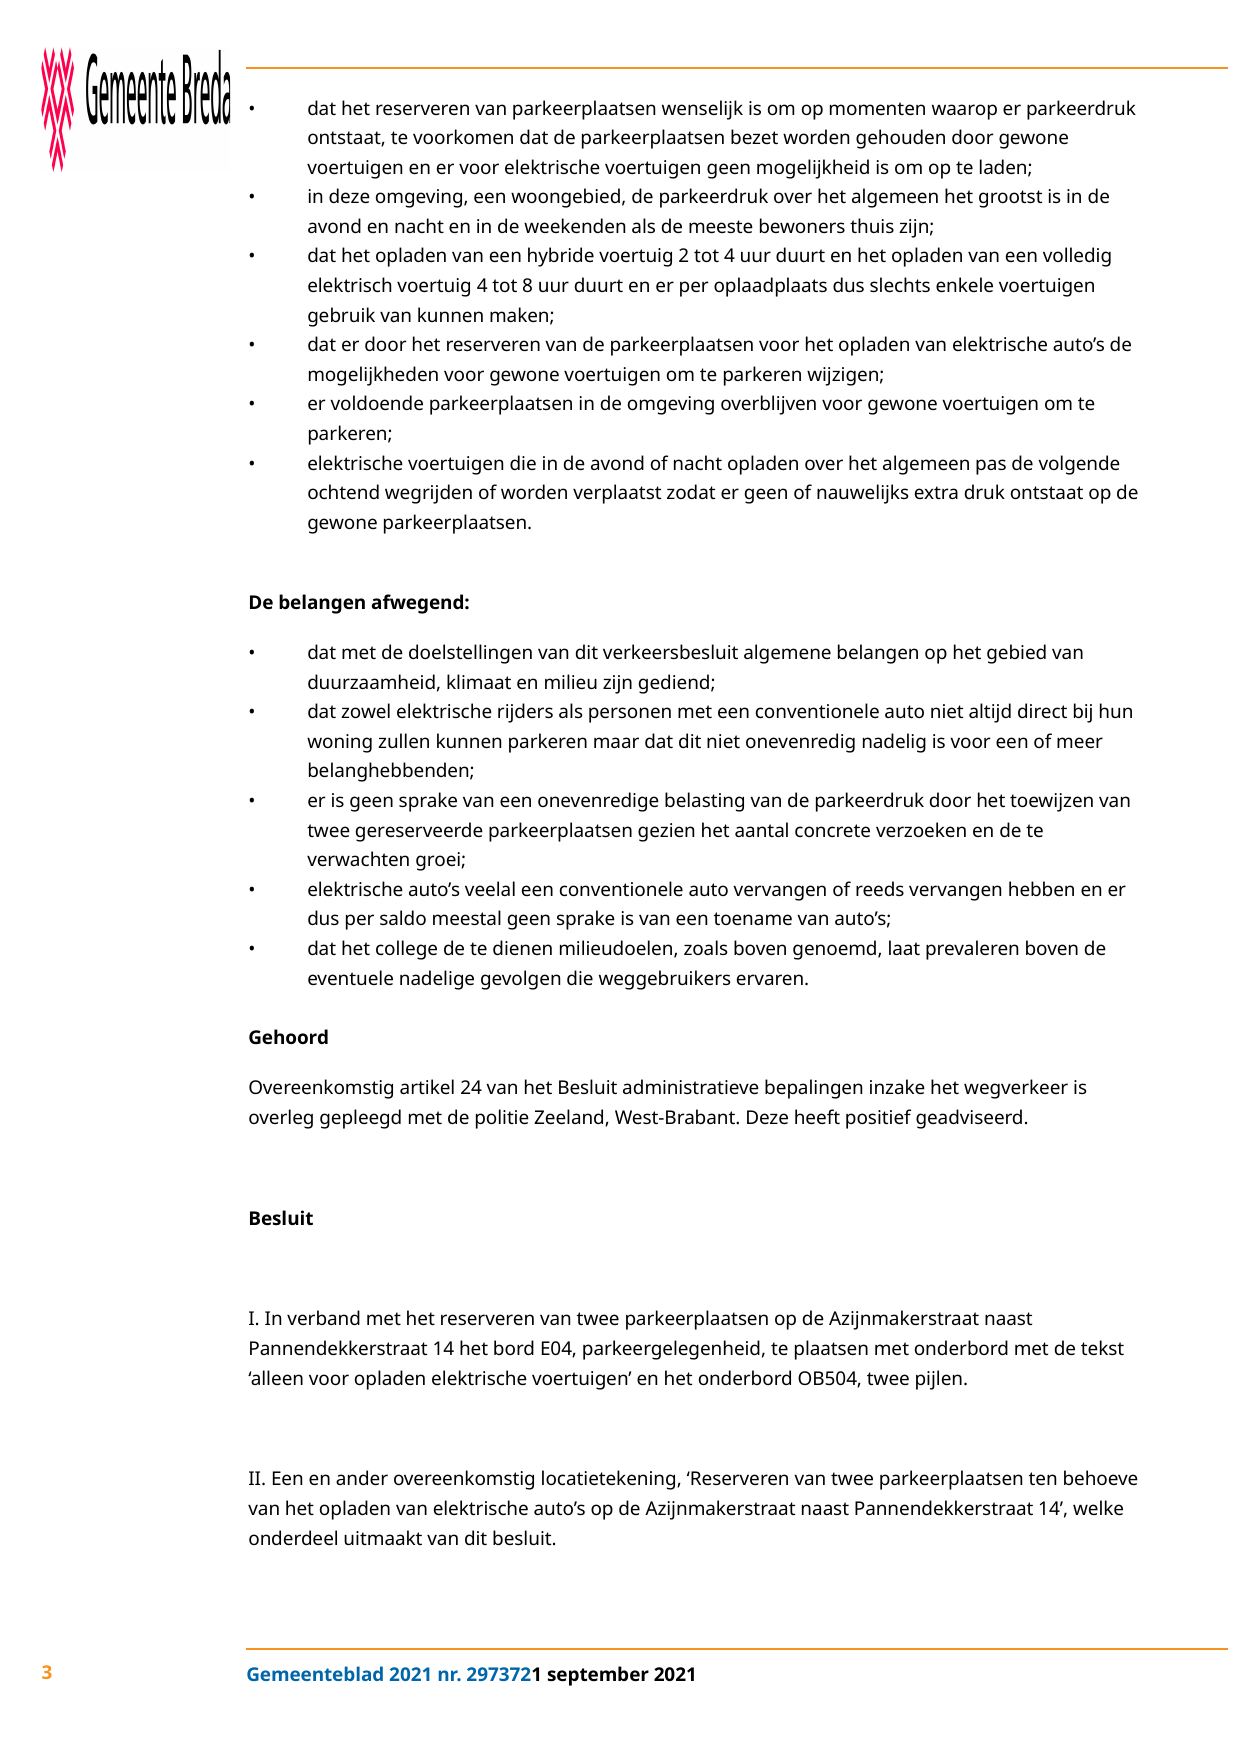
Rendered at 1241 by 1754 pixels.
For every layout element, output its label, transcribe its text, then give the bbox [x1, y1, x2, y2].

text Besluit [248, 1205, 1152, 1231]
list dat het reserveren van parkeerplaatsen wenselijk is om op momenten waarop er parkeerdruk ontstaat, te voorkomen dat de parkeerplaatsen bezet worden gehouden door gewone voertuigen en er voor elektrische voertuigen geen mogelijkheid is om op te laden; [248, 95, 1152, 180]
list dat er door het reserveren van de parkeerplaatsen voor het opladen van elektrische auto’s de mogelijkheden voor gewone voertuigen om te parkeren wijzigen; [248, 331, 1152, 387]
list er is geen sprake van een onevenredige belasting van de parkeerdruk door het toewijzen van twee gereserveerde parkeerplaatsen gezien het aantal concrete verzoeken en de te verwachten groei; [248, 787, 1152, 872]
list dat zowel elektrische rijders als personen met een conventionele auto niet altijd direct bij hun woning zullen kunnen parkeren maar dat dit niet onevenredig nadelig is voor een of meer belanghebbenden; [248, 698, 1152, 783]
text De belangen afwegend: [248, 589, 1152, 615]
text Gehoord [248, 1024, 1152, 1050]
text II. Een en ander overeenkomstig locatietekening, ‘Reserveren van twee parkeerplaatsen ten behoeve van het opladen van elektrische auto’s op de Azijnmakerstraat naast Pannendekkerstraat 14’, welke onderdeel uitmaakt van dit besluit. [248, 1466, 1152, 1551]
list dat met de doelstellingen van dit verkeersbesluit algemene belangen op het gebied van duurzaamheid, klimaat en milieu zijn gediend; [248, 639, 1152, 695]
list dat het opladen van een hybride voertuig 2 tot 4 uur duurt en het opladen van een volledig elektrisch voertuig 4 tot 8 uur duurt en er per oplaadplaats dus slechts enkele voertuigen gebruik van kunnen maken; [248, 243, 1152, 328]
text Overeenkomstig artikel 24 van het Besluit administratieve bepalingen inzake het wegverkeer is overleg gepleegd met de politie Zeeland, West-Brabant. Deze heeft positief geadviseerd. [248, 1074, 1152, 1130]
list elektrische voertuigen die in de avond of nacht opladen over het algemeen pas de volgende ochtend wegrijden of worden verplaatst zodat er geen of nauwelijks extra druk ontstaat op de gewone parkeerplaatsen. [248, 450, 1152, 535]
picture [41, 47, 231, 172]
list elektrische auto’s veelal een conventionele auto vervangen of reeds vervangen hebben en er dus per saldo meestal geen sprake is van een toename van auto’s; [248, 876, 1152, 931]
list dat het college de te dienen milieudoelen, zoals boven genoemd, laat prevaleren boven de eventuele nadelige gevolgen die weggebruikers ervaren. [248, 935, 1152, 991]
text I. In verband met het reserveren van twee parkeerplaatsen op de Azijnmakerstraat naast Pannendekkerstraat 14 het bord E04, parkeergelegenheid, te plaatsen met onderbord met de tekst ‘alleen voor opladen elektrische voertuigen’ en het onderbord OB504, twee pijlen. [248, 1306, 1152, 1391]
list er voldoende parkeerplaatsen in de omgeving overblijven voor gewone voertuigen om te parkeren; [248, 391, 1152, 446]
list in deze omgeving, een woongebied, de parkeerdruk over het algemeen het grootst is in de avond en nacht en in de weekenden als de meeste bewoners thuis zijn; [248, 183, 1152, 239]
